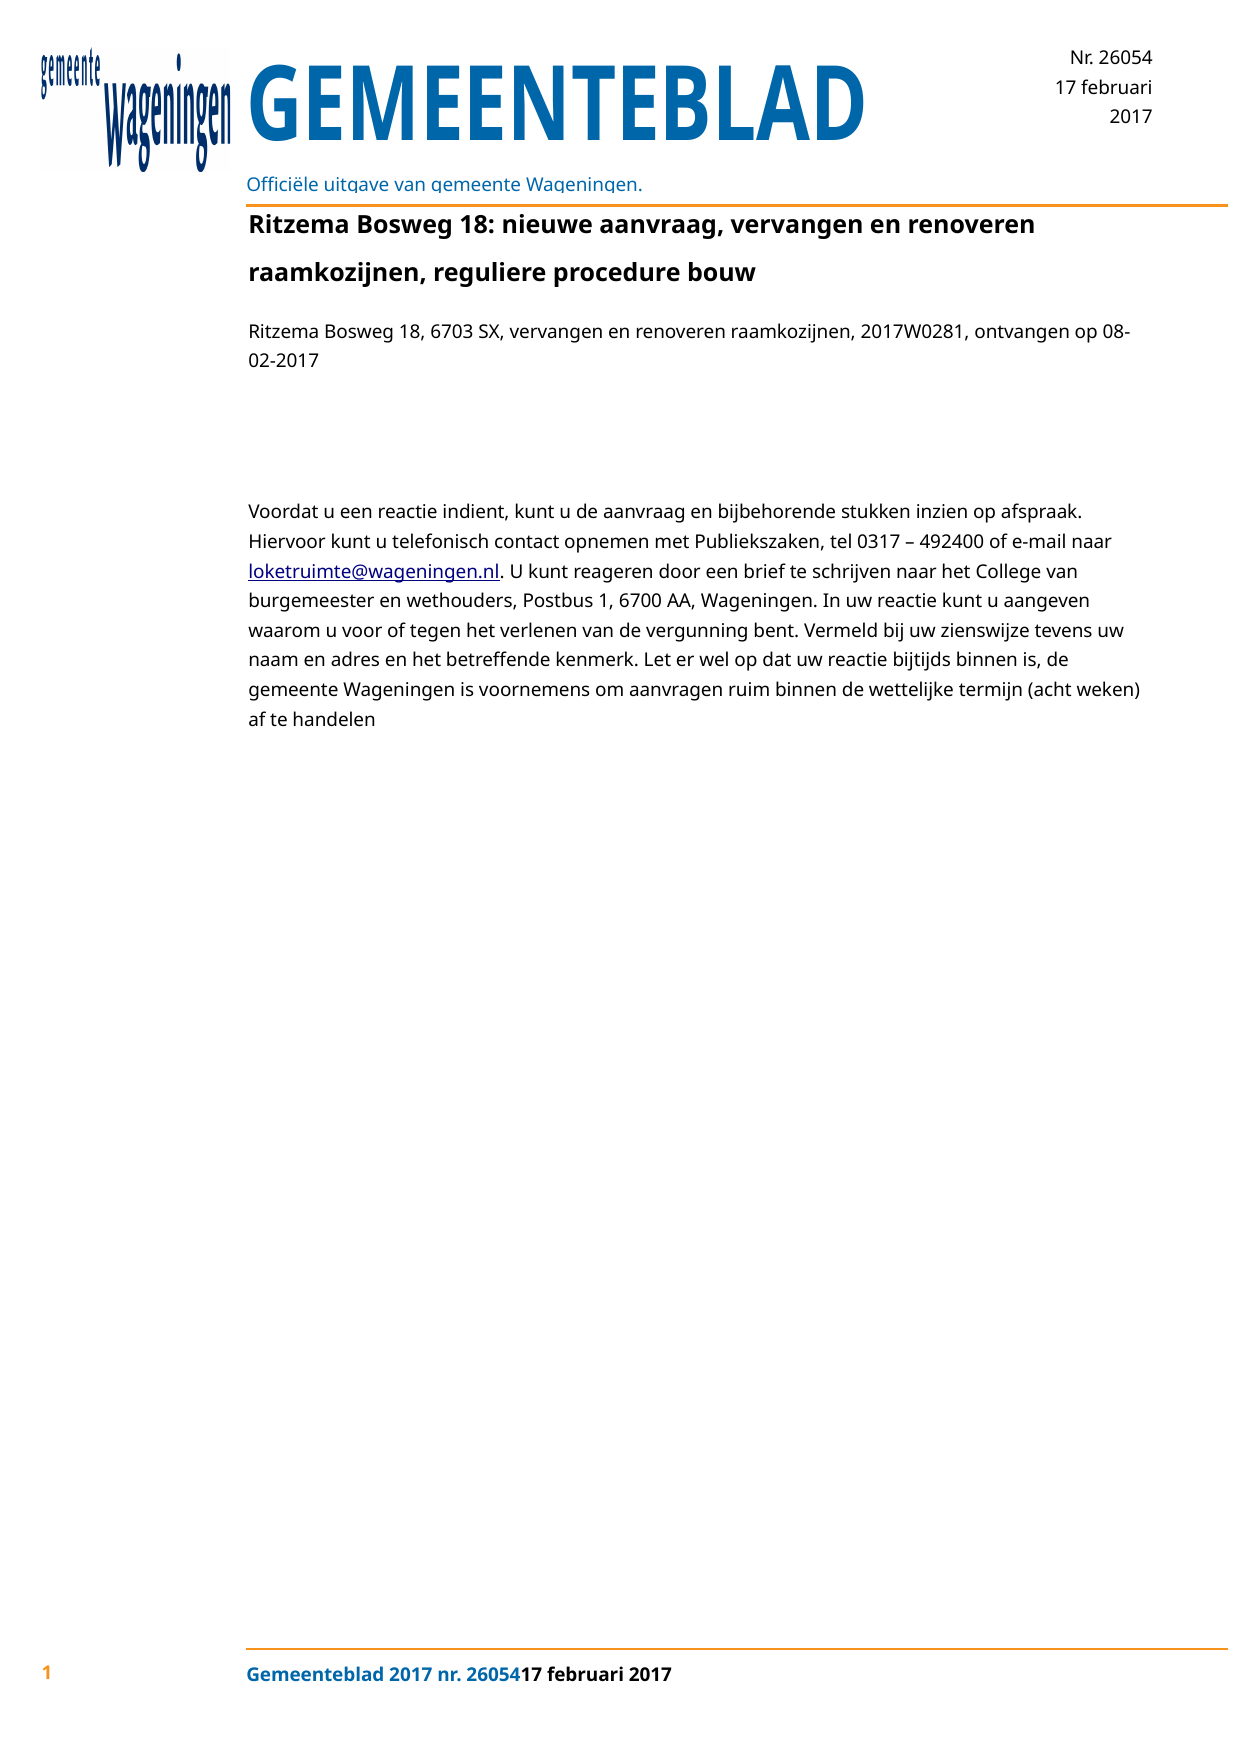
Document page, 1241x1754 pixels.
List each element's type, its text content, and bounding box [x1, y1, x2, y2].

picture [41, 47, 231, 172]
text Ritzema Bosweg 18: nieuwe aanvraag, vervangen en renoveren raamkozijnen, reguliere procedure bouw [248, 207, 1152, 288]
text Voordat u een reactie indient, kunt u de aanvraag en bijbehorende stukken inzien op afspraak. Hiervoor kunt u telefonisch contact opnemen met Publiekszaken, tel 0317 – 492400 of e-mail naar loketruimte@wageningen.nl. U kunt reageren door een brief te schrijven naar het College van burgemeester en wethouders, Postbus 1, 6700 AA, Wageningen. In uw reactie kunt u aangeven waarom u voor of tegen het verlenen van de vergunning bent. Vermeld bij uw zienswijze tevens uw naam en adres en het betreffende kenmerk. Let er wel op dat uw reactie bijtijds binnen is, de gemeente Wageningen is voornemens om aanvragen ruim binnen de wettelijke termijn (acht weken) af te handelen [248, 499, 1152, 732]
text Ritzema Bosweg 18, 6703 SX, vervangen en renoveren raamkozijnen, 2017W0281, ontvangen op 08-02-2017 [248, 318, 1152, 373]
